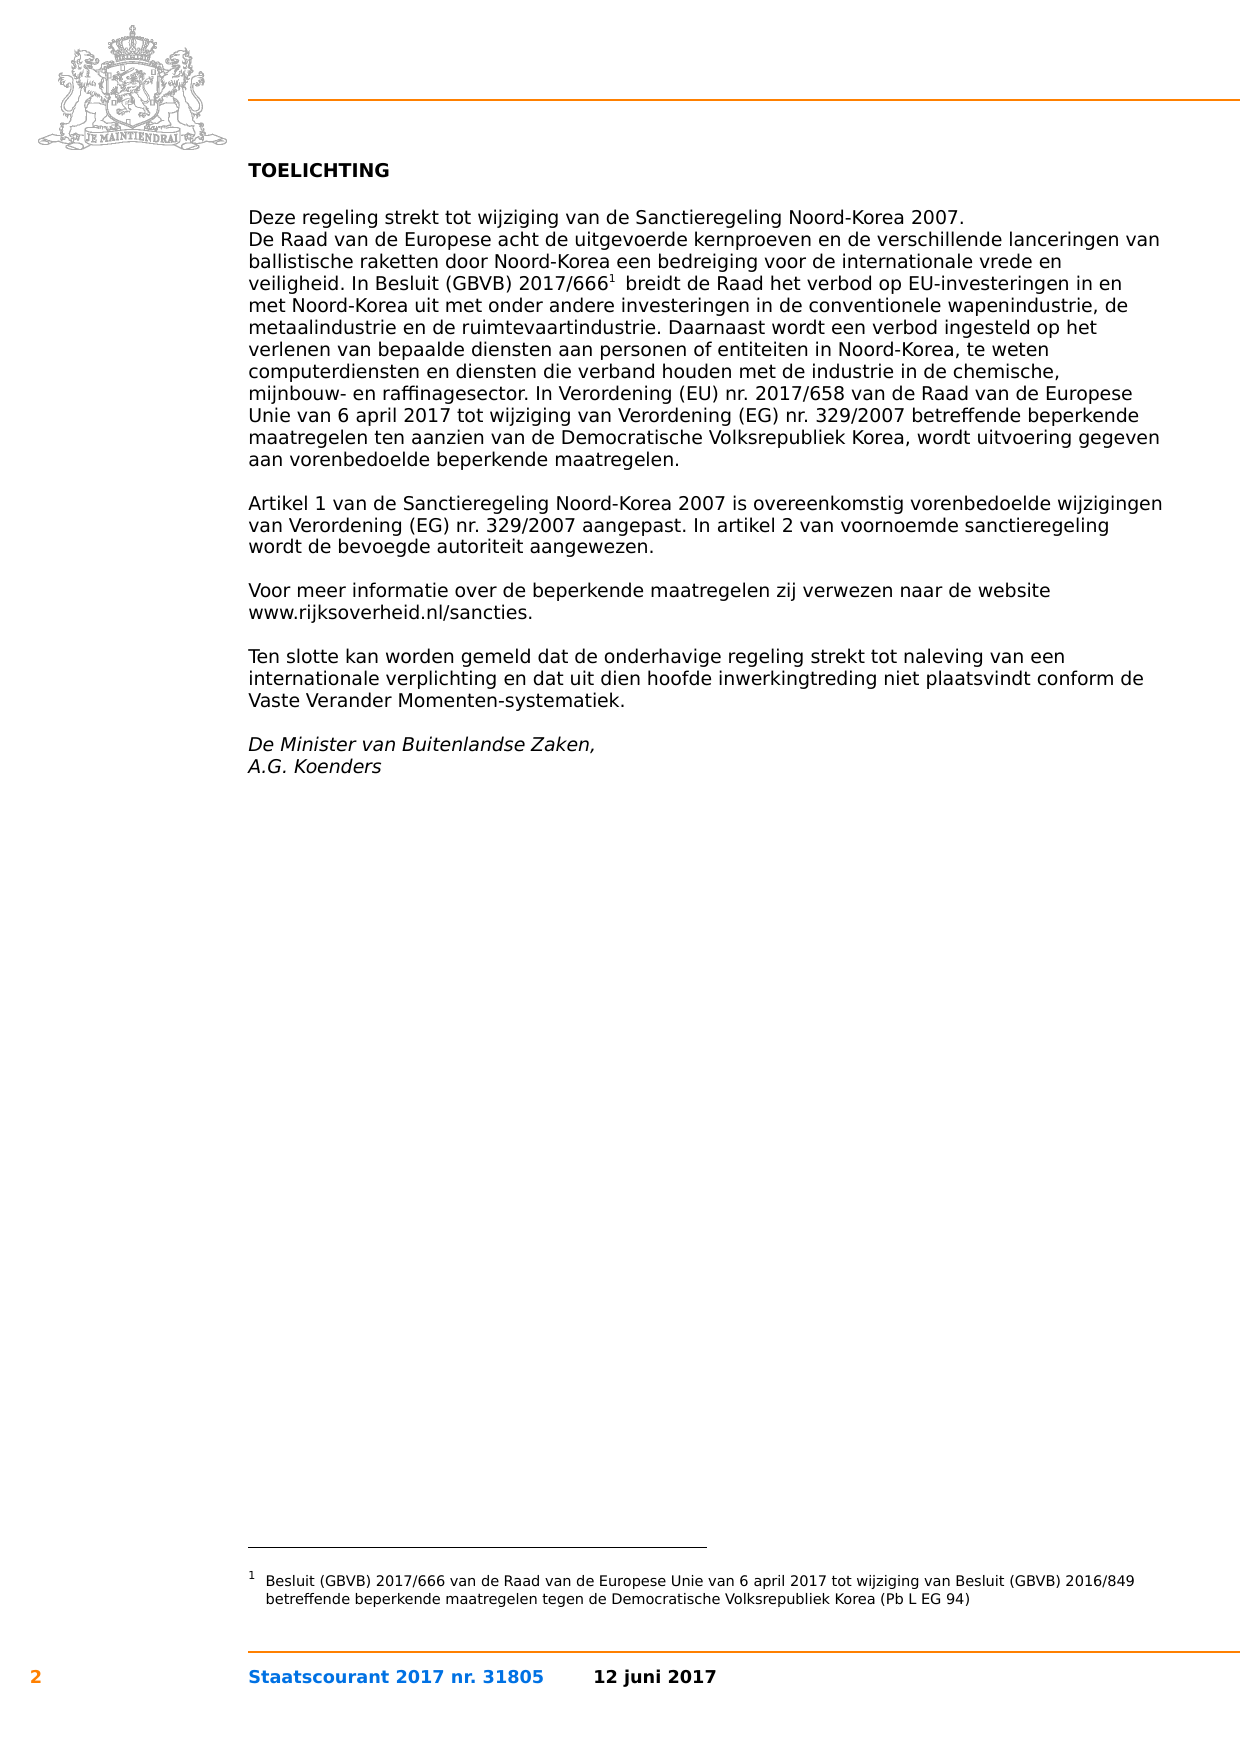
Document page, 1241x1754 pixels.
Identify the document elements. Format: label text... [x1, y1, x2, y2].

text Artikel 1 van de Sanctieregeling Noord-Korea 2007 is overeenkomstig vorenbedoelde wijzigingen van Verordening (EG) nr. 329/2007 aangepast. In artikel 2 van voornoemde sanctieregeling wordt de bevoegde autoriteit aangewezen. [248, 492, 1163, 558]
text De Minister van Buitenlandse Zaken, A.G. Koenders [248, 734, 1163, 778]
text www.rijksoverheid.nl/sancties. [248, 602, 1163, 624]
text Deze regeling strekt tot wijziging van de Sanctieregeling Noord-Korea 2007. [248, 207, 1163, 229]
subtitle TOELICHTING [248, 160, 1163, 182]
text De Raad van de Europese acht de uitgevoerde kernproeven en de verschillende lanceringen van ballistische raketten door Noord-Korea een bedreiging voor de internationale vrede en veiligheid. In Besluit (GBVB) 2017/666 breidt de Raad het verbod op EU-investeringen in en met Noord-Korea uit met onder andere investeringen in de conventionele wapenindustrie, de metaalindustrie en de ruimtevaartindustrie. Daarnaast wordt een verbod ingesteld op het verlenen van bepaalde diensten aan personen of entiteiten in Noord-Korea, te weten computerdiensten en diensten die verband houden met de industrie in de chemische, mijnbouw- en raffinagesector. In Verordening (EU) nr. 2017/658 van de Raad van de Europese Unie van 6 april 2017 tot wijziging van Verordening (EG) nr. 329/2007 betreffende beperkende maatregelen ten aanzien van de Democratische Volksrepubliek Korea, wordt uitvoering gegeven aan vorenbedoelde beperkende maatregelen. [248, 229, 1163, 471]
text Voor meer informatie over de beperkende maatregelen zij verwezen naar de website [248, 580, 1163, 602]
text Besluit (GBVB) 2017/666 van de Raad van de Europese Unie van 6 april 2017 tot wijziging van Besluit (GBVB) 2016/849 betreffende beperkende maatregelen tegen de Democratische Volksrepubliek Korea (Pb L EG 94) [248, 1569, 1163, 1608]
text Ten slotte kan worden gemeld dat de onderhavige regeling strekt tot naleving van een internationale verplichting en dat uit dien hoofde inwerkingtreding niet plaatsvindt conform de Vaste Verander Momenten-systematiek. [248, 646, 1163, 712]
picture [38, 25, 227, 150]
